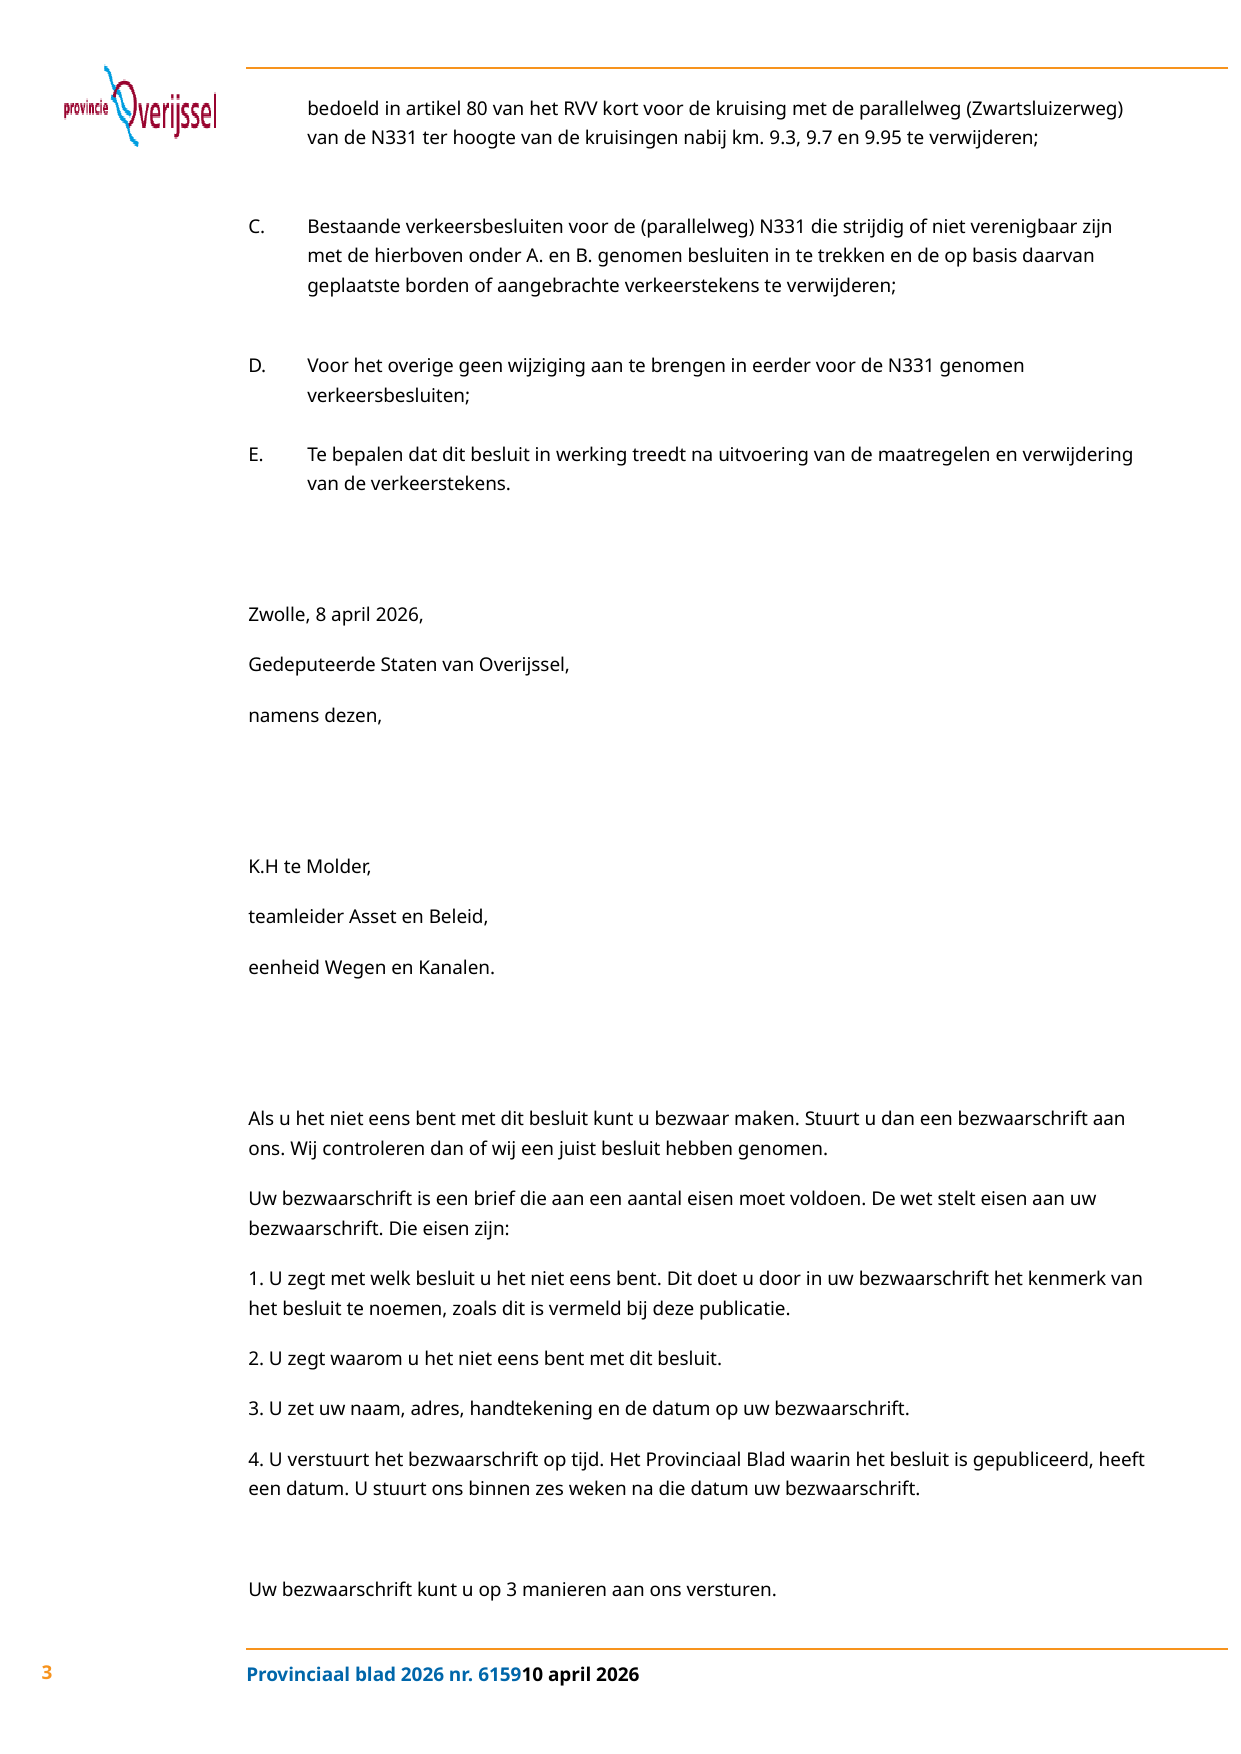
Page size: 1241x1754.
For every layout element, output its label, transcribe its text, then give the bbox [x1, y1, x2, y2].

text Uw bezwaarschrift is een brief die aan een aantal eisen moet voldoen. De wet stelt eisen aan uw bezwaarschrift. Die eisen zijn: [248, 1185, 1152, 1241]
text namens dezen, [248, 702, 1152, 728]
text 2. U zegt waarom u het niet eens bent met dit besluit. [248, 1345, 1152, 1371]
text teamleider Asset en Beleid, [248, 903, 1152, 929]
text K.H te Molder, [248, 853, 1152, 879]
picture [41, 47, 231, 172]
text Als u het niet eens bent met dit besluit kunt u bezwaar maken. Stuurt u dan een bezwaarschrift aan ons. Wij controleren dan of wij een juist besluit hebben genomen. [248, 1105, 1152, 1161]
list Bestaande verkeersbesluiten voor de (parallelweg) N331 die strijdig of niet verenigbaar zijn met de hierboven onder A. en B. genomen besluiten in te trekken en de op basis daarvan geplaatste borden of aangebrachte verkeerstekens te verwijderen; [248, 213, 1152, 298]
list Te bepalen dat dit besluit in werking treedt na uitvoering van de maatregelen en verwijdering van de verkeerstekens. [248, 441, 1152, 496]
text 1. U zegt met welk besluit u het niet eens bent. Dit doet u door in uw bezwaarschrift het kenmerk van het besluit te noemen, zoals dit is vermeld bij deze publicatie. [248, 1265, 1152, 1321]
text 4. U verstuurt het bezwaarschrift op tijd. Het Provinciaal Blad waarin het besluit is gepubliceerd, heeft een datum. U stuurt ons binnen zes weken na die datum uw bezwaarschrift. [248, 1446, 1152, 1501]
text 3. U zet uw naam, adres, handtekening en de datum op uw bezwaarschrift. [248, 1396, 1152, 1421]
list Voor het overige geen wijziging aan te brengen in eerder voor de N331 genomen verkeersbesluiten; [248, 352, 1152, 408]
text Zwolle, 8 april 2026, [248, 601, 1152, 627]
text Uw bezwaarschrift kunt u op 3 manieren aan ons versturen. [248, 1576, 1152, 1602]
text Gedeputeerde Staten van Overijssel, [248, 651, 1152, 677]
list bedoeld in artikel 80 van het RVV kort voor de kruising met de parallelweg (Zwartsluizerweg) van de N331 ter hoogte van de kruisingen nabij km. 9.3, 9.7 en 9.95 te verwijderen; [248, 95, 1152, 150]
text eenheid Wegen en Kanalen. [248, 954, 1152, 980]
